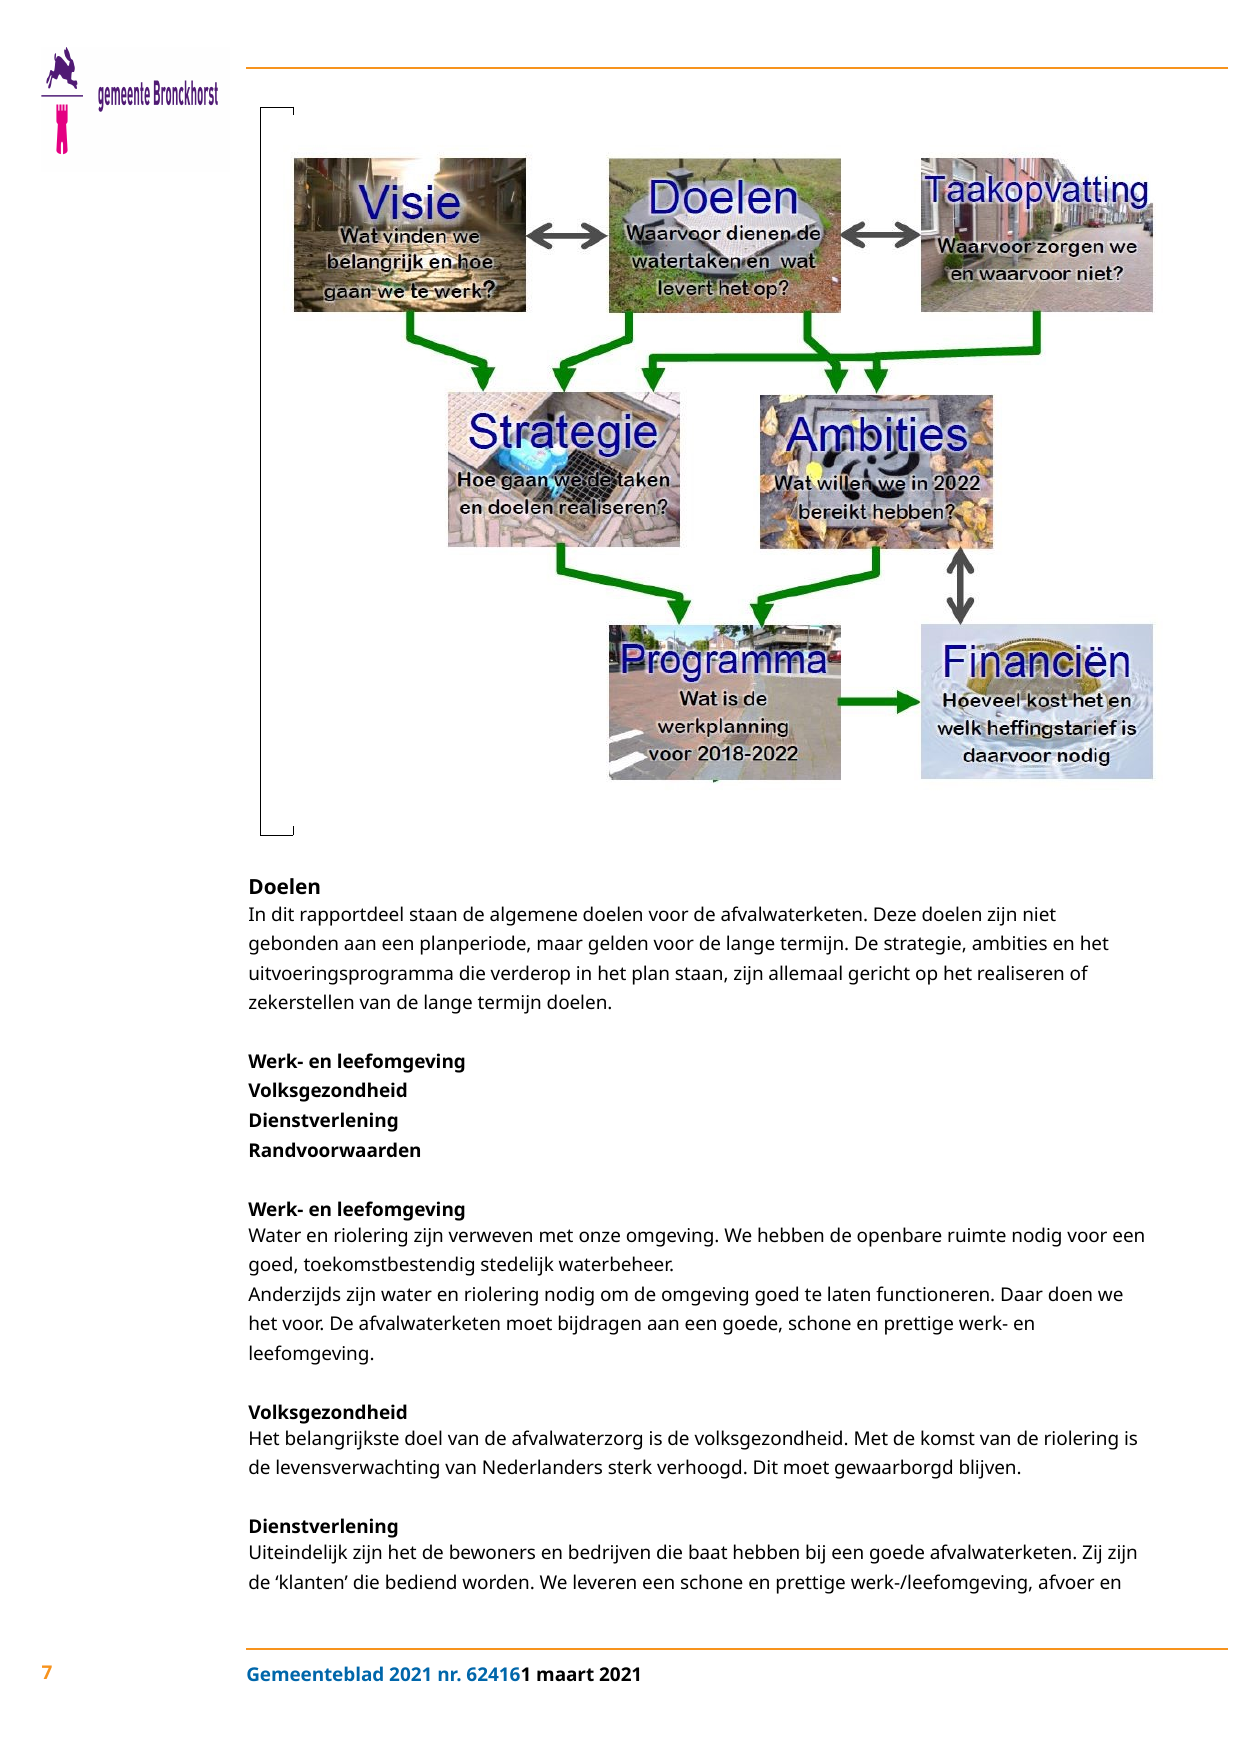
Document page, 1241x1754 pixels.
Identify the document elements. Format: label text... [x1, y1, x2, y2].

text Randvoorwaarden [248, 1137, 1152, 1163]
text Doelen [248, 872, 1152, 901]
text Volksgezondheid [248, 1399, 1152, 1425]
picture [41, 47, 231, 172]
text Werk- en leefomgeving [248, 1196, 1152, 1222]
table_header In dit rapportdeel staan de algemene doelen voor de afvalwaterketen. Deze doelen zijn niet gebonden aan een planperiode, maar gelden voor de lange termijn. De strategie, ambities en het uitvoeringsprogramma die verderop in het plan staan, zijn allemaal gericht op het realiseren of zekerstellen van de lange termijn doelen. [248, 901, 1152, 1015]
text Uiteindelijk zijn het de bewoners en bedrijven die baat hebben bij een goede afvalwaterketen. Zij zijn de ‘klanten’ die bediend worden. We leveren een schone en prettige werk-/leefomgeving, afvoer en [248, 1539, 1152, 1595]
text Anderzijds zijn water en riolering nodig om de omgeving goed te laten functioneren. Daar doen we het voor. De afvalwaterketen moet bijdragen aan een goede, schone en prettige werk- en leefomgeving. [248, 1281, 1152, 1366]
picture [268, 115, 1173, 826]
text Dienstverlening [248, 1107, 1152, 1133]
text Werk- en leefomgeving [248, 1048, 1152, 1074]
text Dienstverlening [248, 1514, 1152, 1539]
text Het belangrijkste doel van de afvalwaterzorg is de volksgezondheid. Met de komst van de riolering is de levensverwachting van Nederlanders sterk verhoogd. Dit moet gewaarborgd blijven. [248, 1425, 1152, 1480]
text Water en riolering zijn verweven met onze omgeving. We hebben de openbare ruimte nodig voor een goed, toekomstbestendig stedelijk waterbeheer. [248, 1222, 1152, 1277]
text Volksgezondheid [248, 1078, 1152, 1103]
